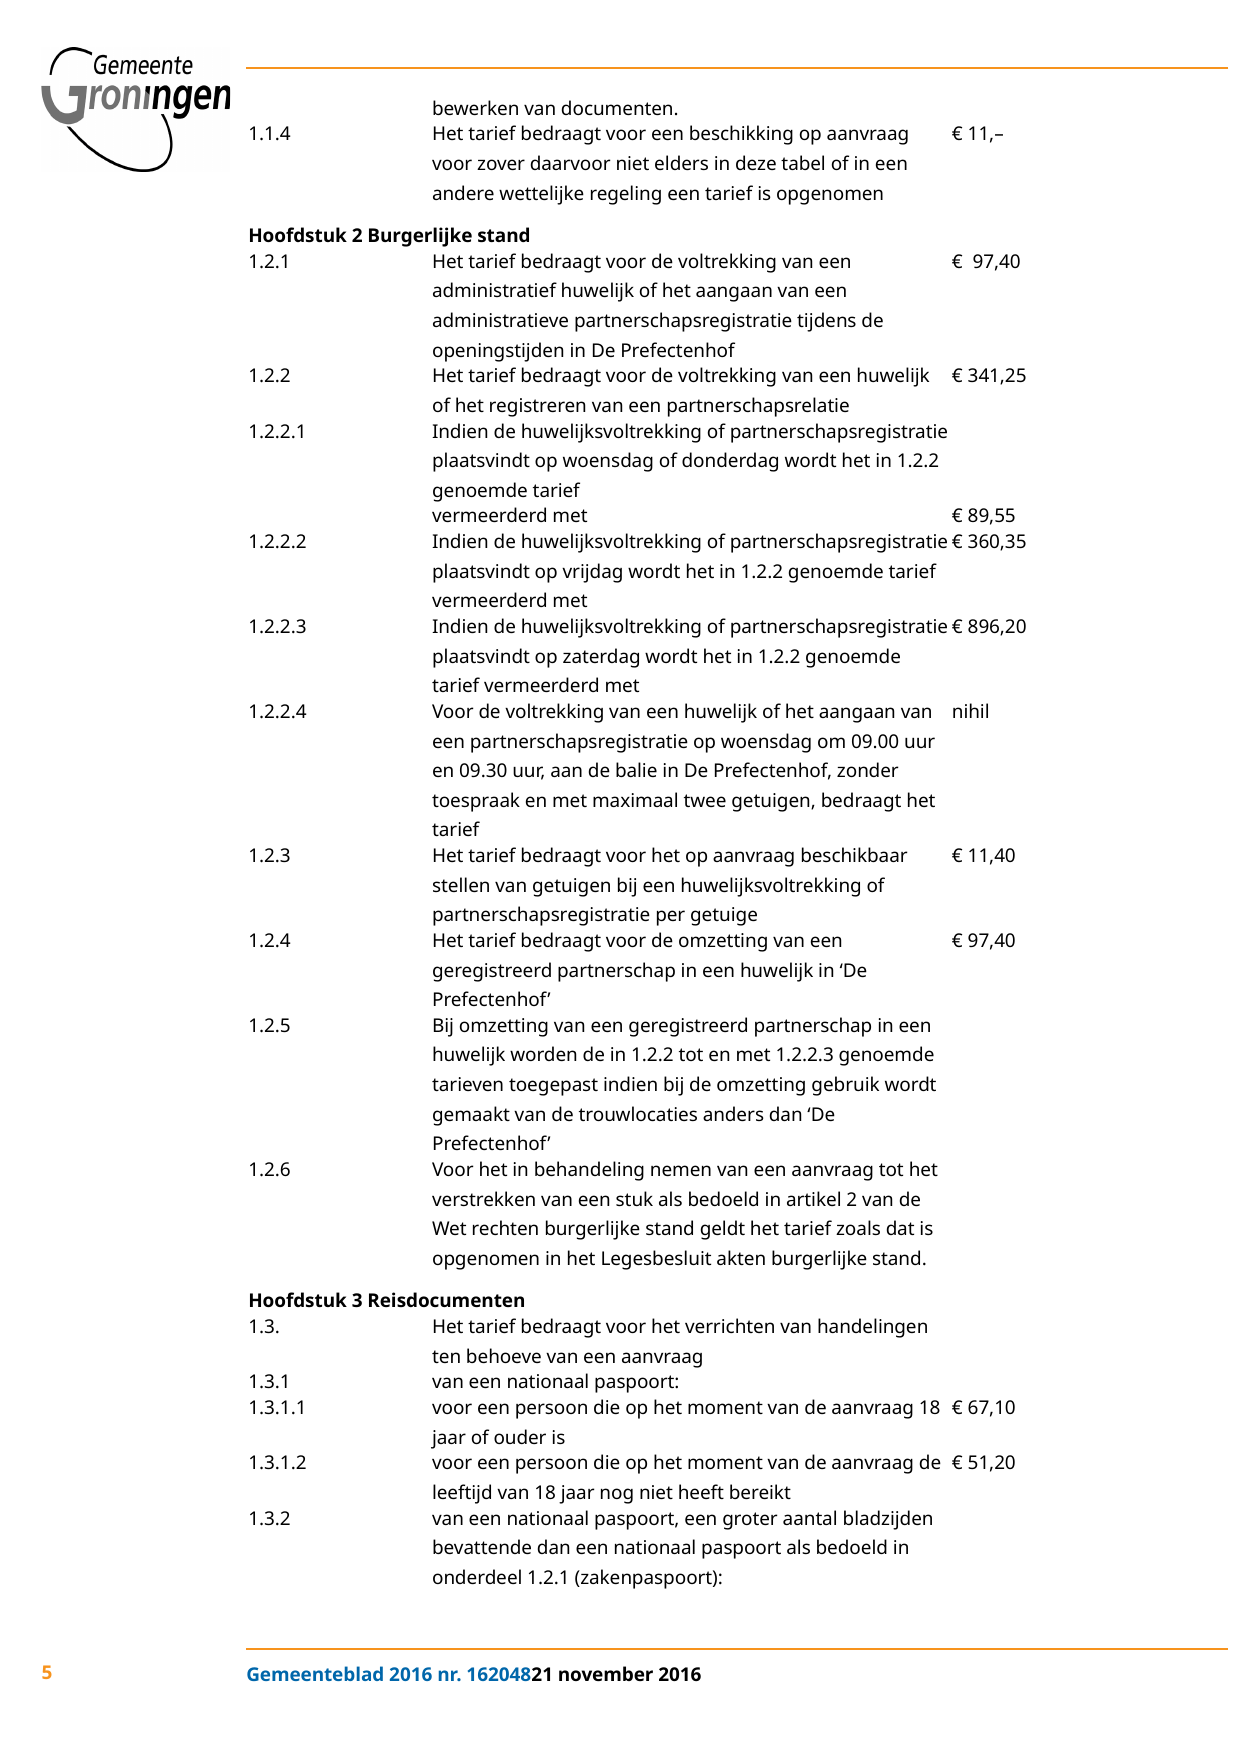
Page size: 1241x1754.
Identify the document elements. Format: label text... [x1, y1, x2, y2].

table_cell € 51,20 [952, 1450, 1152, 1505]
table_header 1.3. [248, 1313, 432, 1368]
table_cell [248, 503, 432, 528]
table_cell 1.3.1.1 [248, 1394, 432, 1449]
table_cell € 89,55 [952, 503, 1152, 528]
table_cell van een nationaal paspoort, een groter aantal bladzijden bevattende dan een nationaal paspoort als bedoeld in onderdeel 1.2.1 (zakenpaspoort): [432, 1505, 952, 1590]
table_cell 1.2.3 [248, 842, 432, 927]
table_cell € 11,– [952, 121, 1152, 205]
table_cell € 341,25 [952, 363, 1152, 418]
table_cell 1.2.2.4 [248, 698, 432, 842]
text Hoofdstuk 3 Reisdocumenten [248, 1287, 1152, 1313]
table_cell € 97,40 [952, 927, 1152, 1012]
table_cell € 360,35 [952, 529, 1152, 613]
table_cell € 896,20 [952, 613, 1152, 698]
table_cell 1.2.4 [248, 927, 432, 1012]
table_cell voor een persoon die op het moment van de aanvraag 18 jaar of ouder is [432, 1394, 952, 1449]
table_cell 1.2.2.2 [248, 529, 432, 613]
table_header [952, 1313, 1152, 1368]
table_cell 1.2.6 [248, 1156, 432, 1271]
table_cell 1.2.2 [248, 363, 432, 418]
table_cell bewerken van documenten. [432, 95, 952, 121]
table_cell van een nationaal paspoort: [432, 1369, 952, 1394]
table_cell € 11,40 [952, 842, 1152, 927]
table_cell nihil [952, 698, 1152, 842]
table_header € 97,40 [952, 248, 1152, 362]
table_cell [952, 95, 1152, 121]
table_cell 1.1.4 [248, 121, 432, 205]
table_header Het tarief bedraagt voor de voltrekking van een administratief huwelijk of het aangaan van een administratieve partnerschapsregistratie tijdens de openingstijden in De Prefectenhof [432, 248, 952, 362]
table_cell 1.2.2.1 [248, 418, 432, 503]
text Hoofdstuk 2 Burgerlijke stand [248, 222, 1152, 248]
table_cell Indien de huwelijksvoltrekking of partnerschapsregistratie plaatsvindt op woensdag of donderdag wordt het in 1.2.2 genoemde tarief [432, 418, 952, 503]
table_cell 1.3.1 [248, 1369, 432, 1394]
table_cell [952, 418, 1152, 503]
table_cell 1.2.2.3 [248, 613, 432, 698]
table_cell Indien de huwelijksvoltrekking of partnerschapsregistratie plaatsvindt op vrijdag wordt het in 1.2.2 genoemde tarief vermeerderd met [432, 529, 952, 613]
table_cell Bij omzetting van een geregistreerd partnerschap in een huwelijk worden de in 1.2.2 tot en met 1.2.2.3 genoemde tarieven toegepast indien bij de omzetting gebruik wordt gemaakt van de trouwlocaties anders dan ‘De Prefectenhof’ [432, 1012, 952, 1156]
table_cell 1.2.5 [248, 1012, 432, 1156]
table_cell [952, 1012, 1152, 1156]
table_cell [248, 95, 432, 121]
table_header Het tarief bedraagt voor het verrichten van handelingen ten behoeve van een aanvraag [432, 1313, 952, 1368]
table_cell Voor het in behandeling nemen van een aanvraag tot het verstrekken van een stuk als bedoeld in artikel 2 van de Wet rechten burgerlijke stand geldt het tarief zoals dat is opgenomen in het Legesbesluit akten burgerlijke stand. [432, 1156, 952, 1271]
table_cell 1.3.1.2 [248, 1450, 432, 1505]
table_cell [952, 1156, 1152, 1271]
picture [41, 47, 231, 172]
table_cell Het tarief bedraagt voor het op aanvraag beschikbaar stellen van getuigen bij een huwelijksvoltrekking of partnerschapsregistratie per getuige [432, 842, 952, 927]
table_cell vermeerderd met [432, 503, 952, 528]
table_cell voor een persoon die op het moment van de aanvraag de leeftijd van 18 jaar nog niet heeft bereikt [432, 1450, 952, 1505]
table_cell Indien de huwelijksvoltrekking of partnerschapsregistratie plaatsvindt op zaterdag wordt het in 1.2.2 genoemde tarief vermeerderd met [432, 613, 952, 698]
table_cell Het tarief bedraagt voor een beschikking op aanvraag voor zover daarvoor niet elders in deze tabel of in een andere wettelijke regeling een tarief is opgenomen [432, 121, 952, 205]
table_cell Voor de voltrekking van een huwelijk of het aangaan van een partnerschapsregistratie op woensdag om 09.00 uur en 09.30 uur, aan de balie in De Prefectenhof, zonder toespraak en met maximaal twee getuigen, bedraagt het tarief [432, 698, 952, 842]
table_cell [952, 1369, 1152, 1394]
table_cell Het tarief bedraagt voor de voltrekking van een huwelijk of het registreren van een partnerschapsrelatie [432, 363, 952, 418]
table_cell Het tarief bedraagt voor de omzetting van een geregistreerd partnerschap in een huwelijk in ‘De Prefectenhof’ [432, 927, 952, 1012]
table_cell 1.3.2 [248, 1505, 432, 1590]
table_cell [952, 1505, 1152, 1590]
table_cell € 67,10 [952, 1394, 1152, 1449]
table_header 1.2.1 [248, 248, 432, 362]
